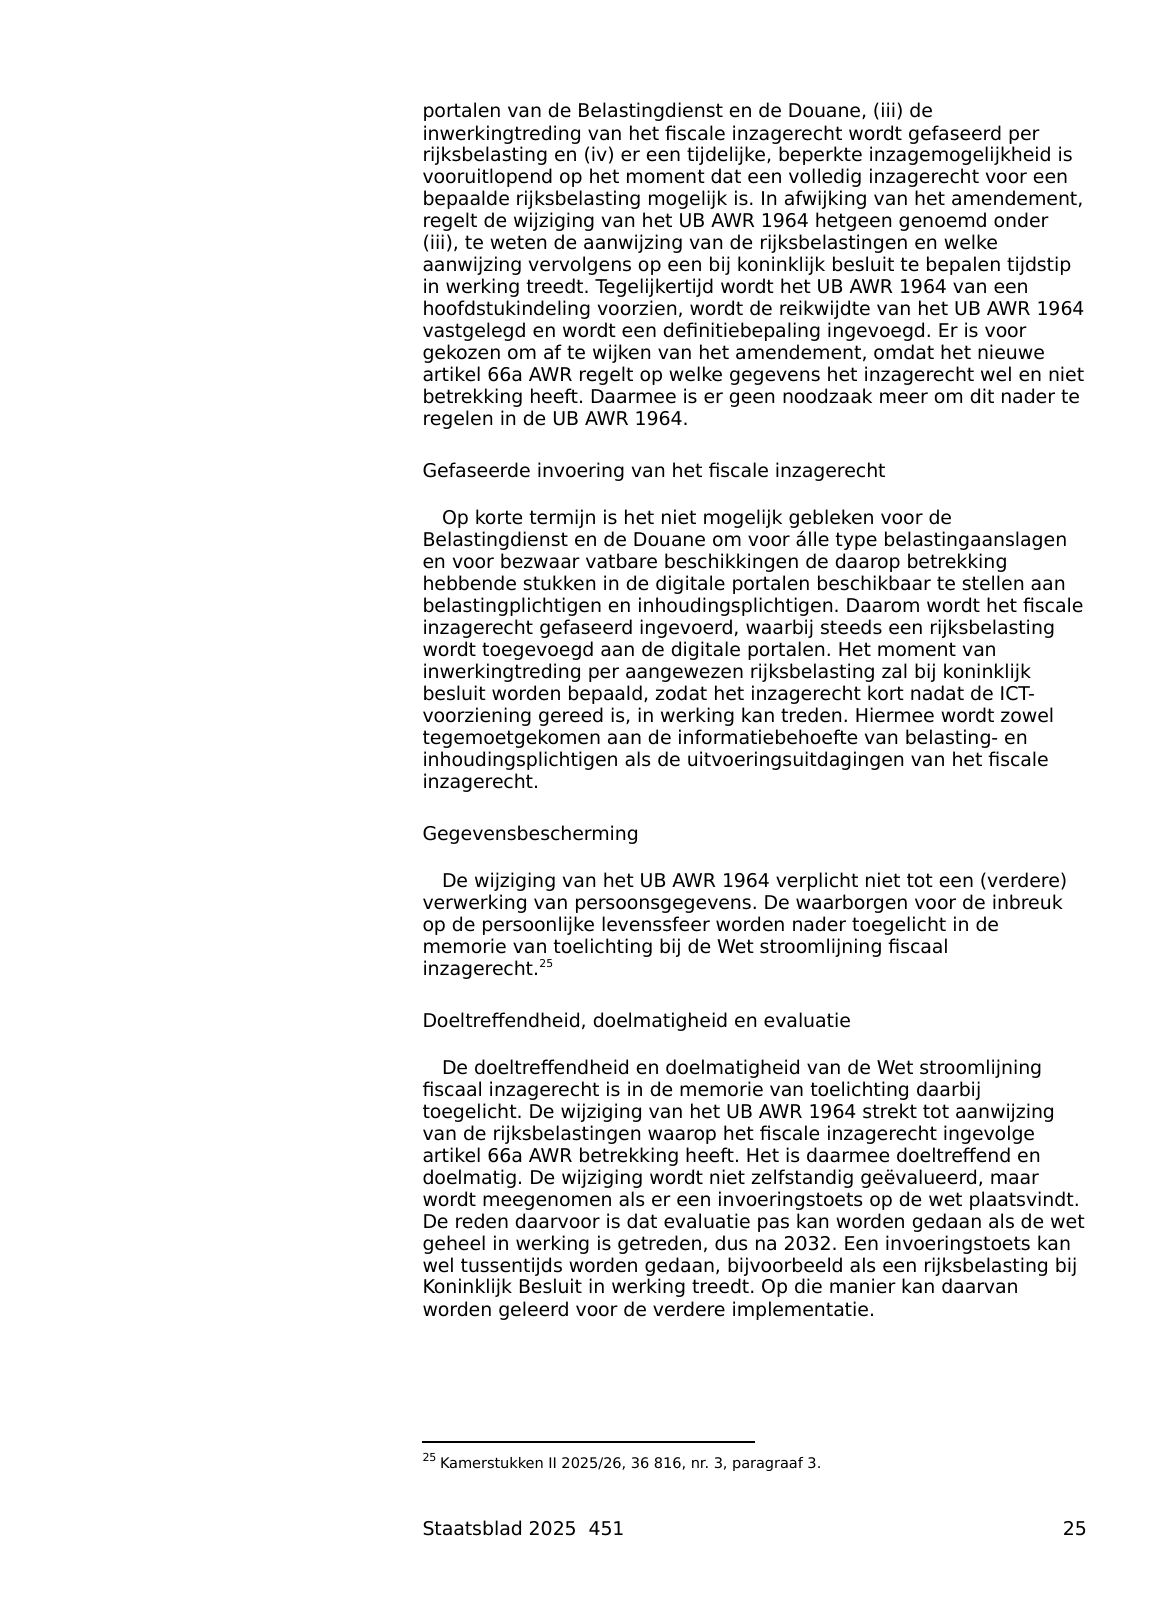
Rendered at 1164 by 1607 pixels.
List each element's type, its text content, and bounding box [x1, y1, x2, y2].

subtitle Doeltreffendheid, doelmatigheid en evaluatie [422, 1010, 1087, 1032]
subtitle Gegevensbescherming [422, 823, 1087, 845]
text Op korte termijn is het niet mogelijk gebleken voor de Belastingdienst en de Douane om voor álle type belastingaanslagen en voor bezwaar vatbare beschikkingen de daarop betrekking hebbende stukken in de digitale portalen beschikbaar te stellen aan belastingplichtigen en inhoudingsplichtigen. Daarom wordt het fiscale inzagerecht gefaseerd ingevoerd, waarbij steeds een rijksbelasting wordt toegevoegd aan de digitale portalen. Het moment van inwerkingtreding per aangewezen rijksbelasting zal bij koninklijk besluit worden bepaald, zodat het inzagerecht kort nadat de ICT-voorziening gereed is, in werking kan treden. Hiermee wordt zowel tegemoetgekomen aan de informatiebehoefte van belasting- en inhoudingsplichtigen als de uitvoeringsuitdagingen van het fiscale inzagerecht. [422, 507, 1087, 793]
subtitle Gefaseerde invoering van het fiscale inzagerecht [422, 460, 1087, 482]
text De wijziging van het UB AWR 1964 verplicht niet tot een (verdere) verwerking van persoonsgegevens. De waarborgen voor de inbreuk op de persoonlijke levenssfeer worden nader toegelicht in de memorie van toelichting bij de Wet stroomlijning fiscaal inzagerecht. [422, 870, 1087, 980]
text Kamerstukken II 2025/26, 36 816, nr. 3, paragraaf 3. [422, 1451, 1087, 1473]
text portalen van de Belastingdienst en de Douane, (iii) de inwerkingtreding van het fiscale inzagerecht wordt gefaseerd per rijksbelasting en (iv) er een tijdelijke, beperkte inzagemogelijkheid is vooruitlopend op het moment dat een volledig inzagerecht voor een bepaalde rijksbelasting mogelijk is. In afwijking van het amendement, regelt de wijziging van het UB AWR 1964 hetgeen genoemd onder (iii), te weten de aanwijzing van de rijksbelastingen en welke aanwijzing vervolgens op een bij koninklijk besluit te bepalen tijdstip in werking treedt. Tegelijkertijd wordt het UB AWR 1964 van een hoofdstukindeling voorzien, wordt de reikwijdte van het UB AWR 1964 vastgelegd en wordt een definitiebepaling ingevoegd. Er is voor gekozen om af te wijken van het amendement, omdat het nieuwe artikel 66a AWR regelt op welke gegevens het inzagerecht wel en niet betrekking heeft. Daarmee is er geen noodzaak meer om dit nader te regelen in de UB AWR 1964. [422, 100, 1087, 430]
text De doeltreffendheid en doelmatigheid van de Wet stroomlijning fiscaal inzagerecht is in de memorie van toelichting daarbij toegelicht. De wijziging van het UB AWR 1964 strekt tot aanwijzing van de rijksbelastingen waarop het fiscale inzagerecht ingevolge artikel 66a AWR betrekking heeft. Het is daarmee doeltreffend en doelmatig. De wijziging wordt niet zelfstandig geëvalueerd, maar wordt meegenomen als er een invoeringstoets op de wet plaatsvindt. De reden daarvoor is dat evaluatie pas kan worden gedaan als de wet geheel in werking is getreden, dus na 2032. Een invoeringstoets kan wel tussentijds worden gedaan, bijvoorbeeld als een rijksbelasting bij Koninklijk Besluit in werking treedt. Op die manier kan daarvan worden geleerd voor de verdere implementatie. [422, 1057, 1087, 1320]
